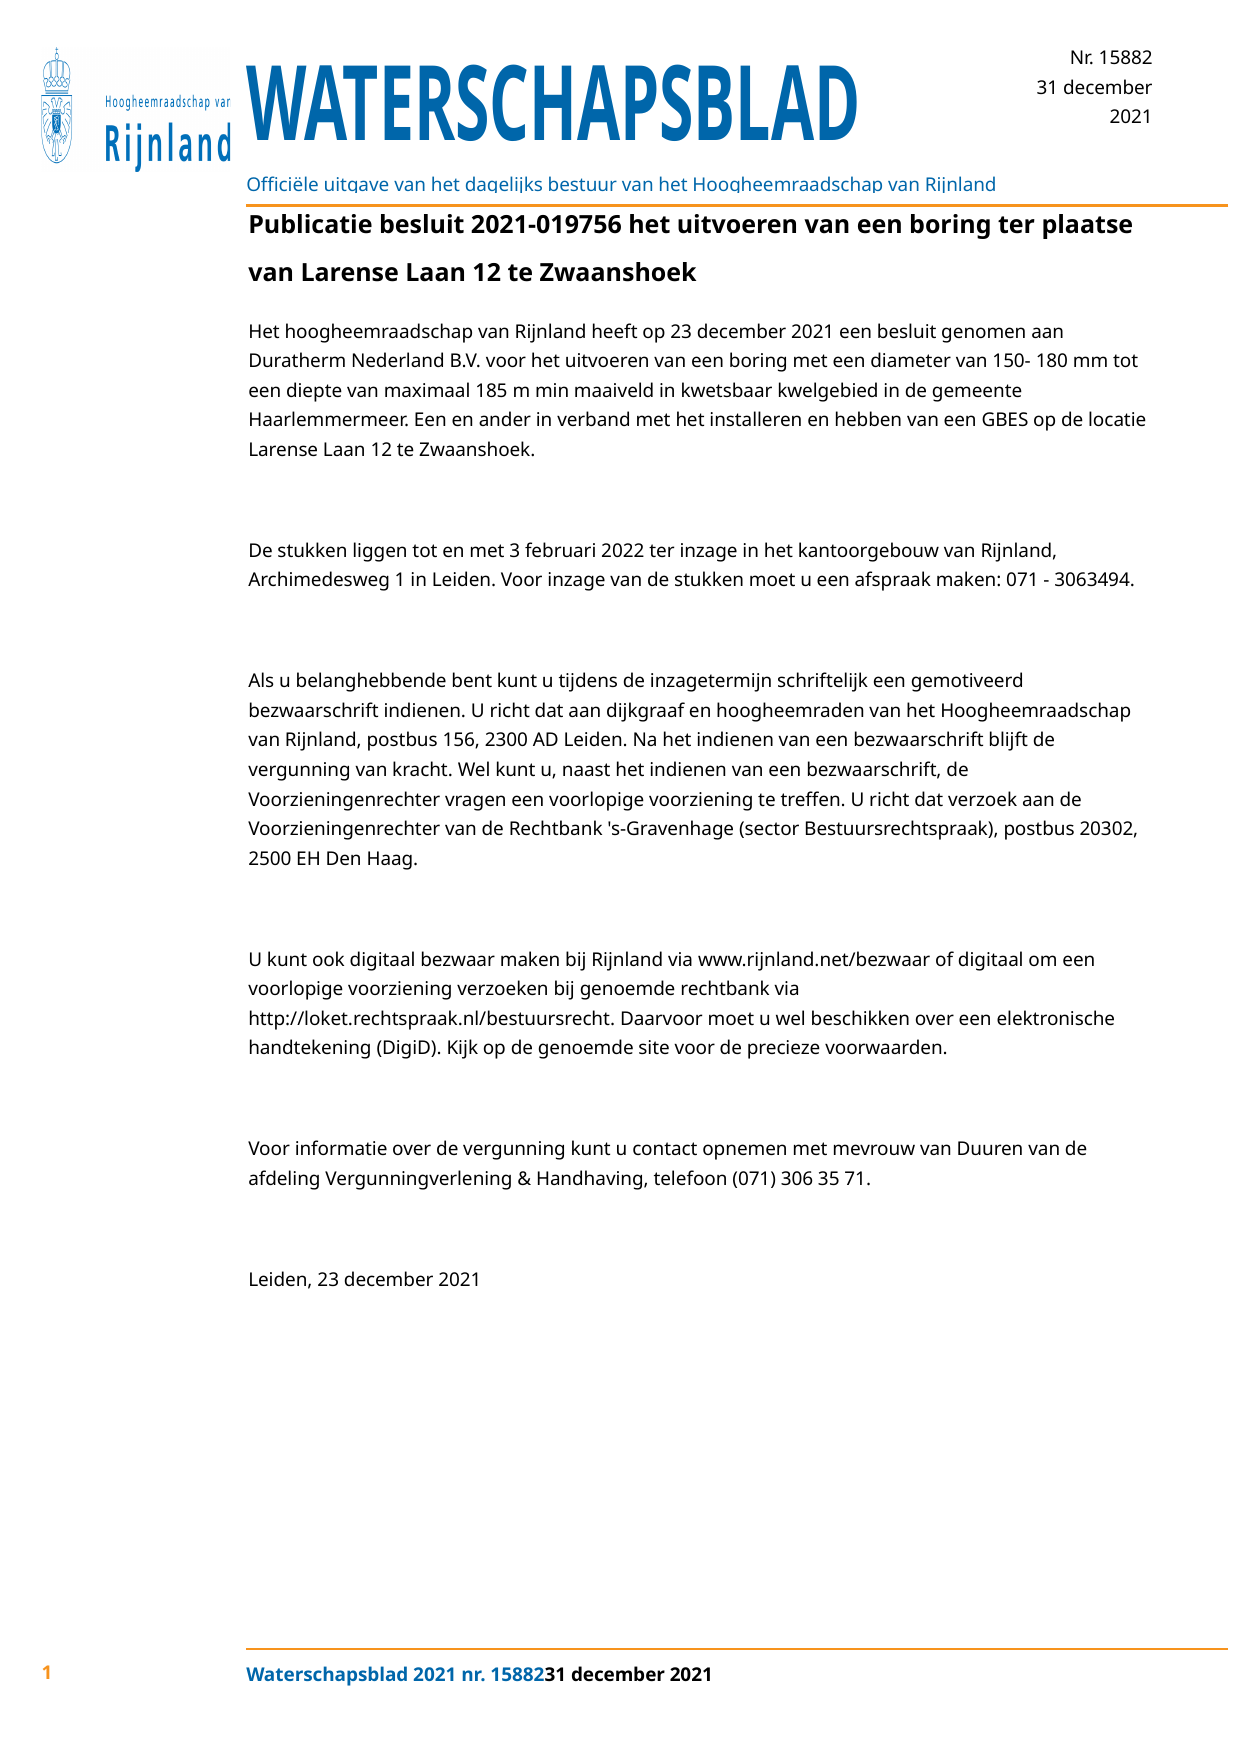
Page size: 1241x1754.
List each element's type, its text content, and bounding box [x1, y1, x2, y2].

text Het hoogheemraadschap van Rijnland heeft op 23 december 2021 een besluit genomen aan Duratherm Nederland B.V. voor het uitvoeren van een boring met een diameter van 150- 180 mm tot een diepte van maximaal 185 m min maaiveld in kwetsbaar kwelgebied in de gemeente Haarlemmermeer. Een en ander in verband met het installeren en hebben van een GBES op de locatie Larense Laan 12 te Zwaanshoek. [248, 318, 1152, 462]
picture [41, 47, 231, 172]
text De stukken liggen tot en met 3 februari 2022 ter inzage in het kantoorgebouw van Rijnland, Archimedesweg 1 in Leiden. Voor inzage van de stukken moet u een afspraak maken: 071 - 3063494. [248, 537, 1152, 592]
text Publicatie besluit 2021-019756 het uitvoeren van een boring ter plaatse van Larense Laan 12 te Zwaanshoek [248, 207, 1152, 288]
text Leiden, 23 december 2021 [248, 1266, 1152, 1292]
text Voor informatie over de vergunning kunt u contact opnemen met mevrouw van Duuren van de afdeling Vergunningverlening & Handhaving, telefoon (071) 306 35 71. [248, 1135, 1152, 1191]
text Als u belanghebbende bent kunt u tijdens de inzagetermijn schriftelijk een gemotiveerd bezwaarschrift indienen. U richt dat aan dijkgraaf en hoogheemraden van het Hoogheemraadschap van Rijnland, postbus 156, 2300 AD Leiden. Na het indienen van een bezwaarschrift blijft de vergunning van kracht. Wel kunt u, naast het indienen van een bezwaarschrift, de Voorzieningenrechter vragen een voorlopige voorziening te treffen. U richt dat verzoek aan de Voorzieningenrechter van de Rechtbank 's-Gravenhage (sector Bestuursrechtspraak), postbus 20302, 2500 EH Den Haag. [248, 667, 1152, 871]
text U kunt ook digitaal bezwaar maken bij Rijnland via www.rijnland.net/bezwaar of digitaal om een voorlopige voorziening verzoeken bij genoemde rechtbank via http://loket.rechtspraak.nl/bestuursrecht. Daarvoor moet u wel beschikken over een elektronische handtekening (DigiD). Kijk op de genoemde site voor de precieze voorwaarden. [248, 946, 1152, 1060]
